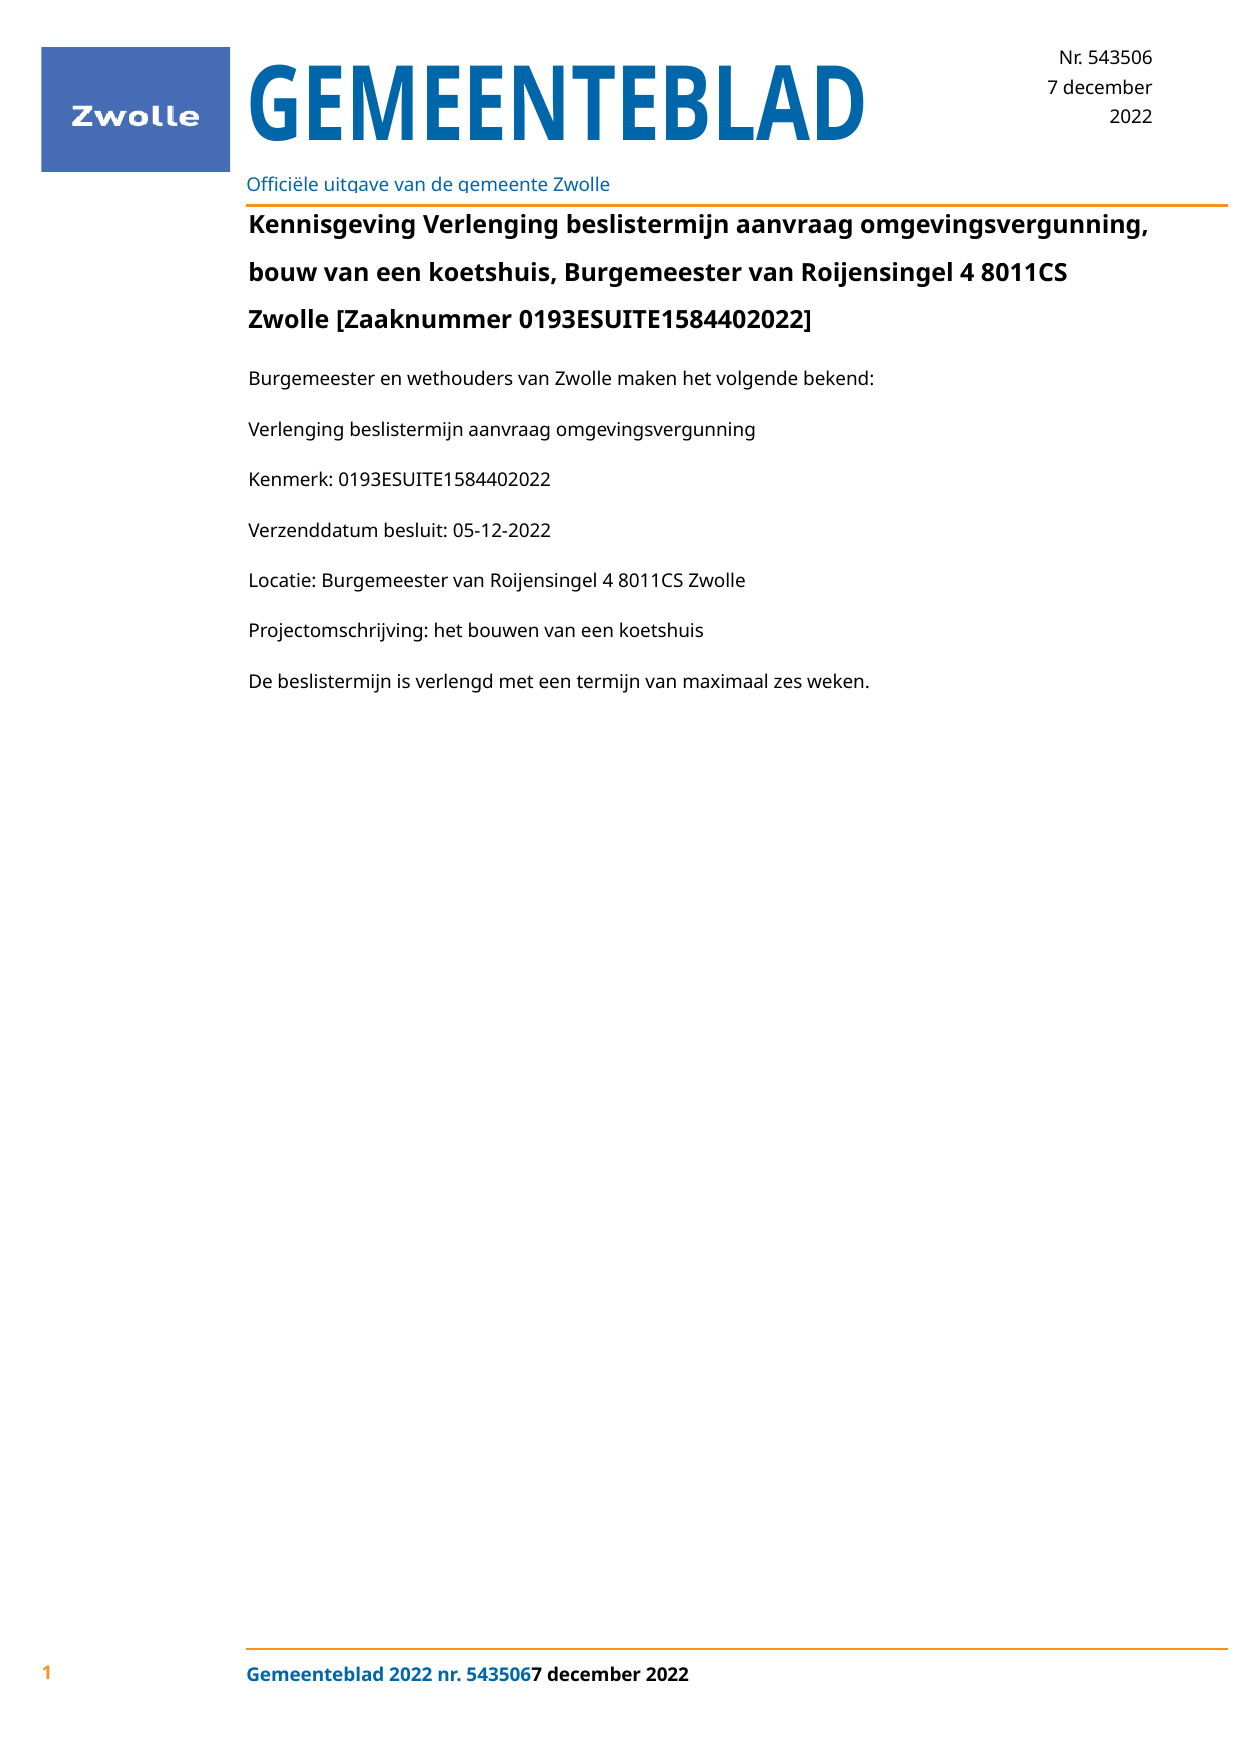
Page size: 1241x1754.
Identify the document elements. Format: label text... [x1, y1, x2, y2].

text Verlenging beslistermijn aanvraag omgevingsvergunning [248, 416, 1152, 442]
text Locatie: Burgemeester van Roijensingel 4 8011CS Zwolle [248, 567, 1152, 593]
picture [41, 47, 231, 172]
text Burgemeester en wethouders van Zwolle maken het volgende bekend: [248, 366, 1152, 391]
text De beslistermijn is verlengd met een termijn van maximaal zes weken. [248, 668, 1152, 694]
text Kenmerk: 0193ESUITE1584402022 [248, 466, 1152, 492]
text Verzenddatum besluit: 05-12-2022 [248, 517, 1152, 542]
text Projectomschrijving: het bouwen van een koetshuis [248, 618, 1152, 643]
text Kennisgeving Verlenging beslistermijn aanvraag omgevingsvergunning, bouw van een koetshuis, Burgemeester van Roijensingel 4 8011CS Zwolle [Zaaknummer 0193ESUITE1584402022] [248, 207, 1152, 336]
